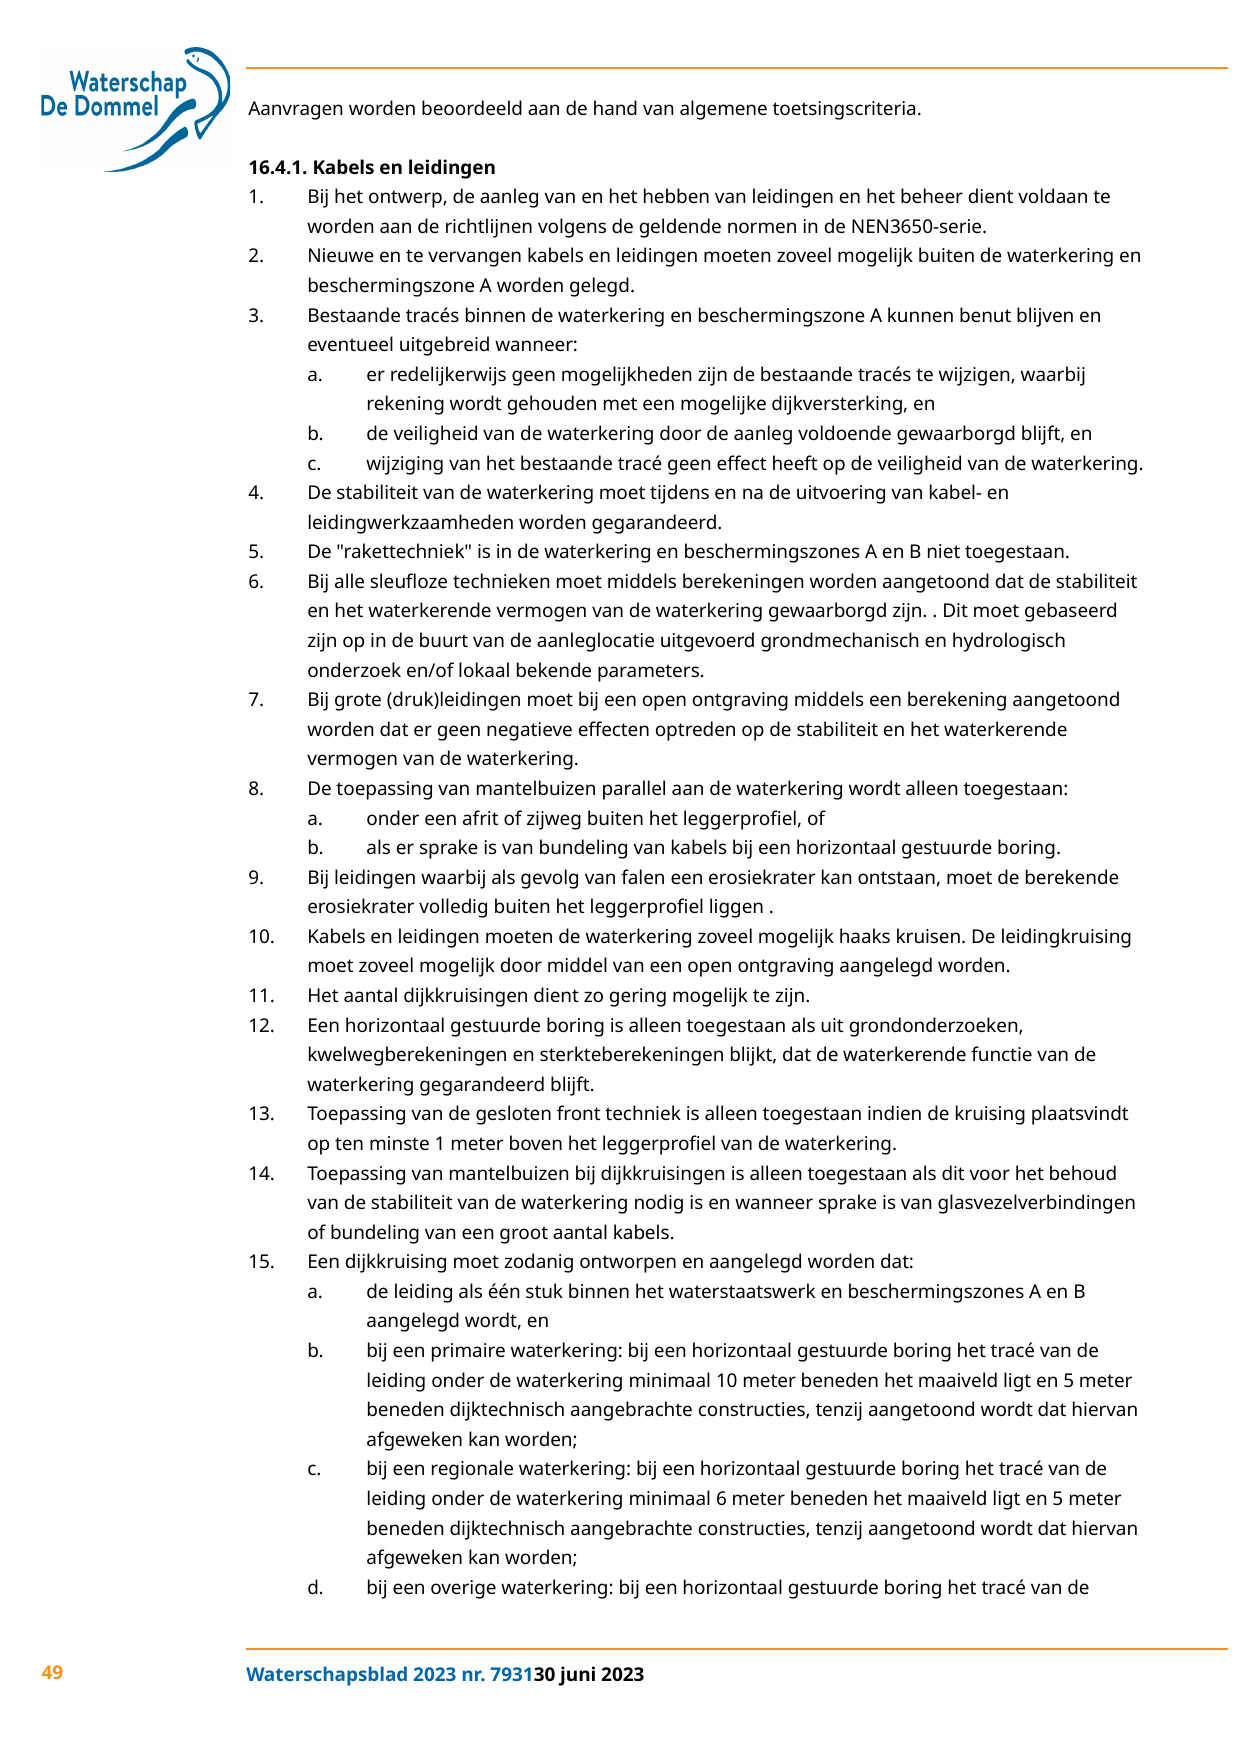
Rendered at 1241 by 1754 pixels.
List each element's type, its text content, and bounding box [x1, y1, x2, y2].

list Bestaande tracés binnen de waterkering en beschermingszone A kunnen benut blijven en eventueel uitgebreid wanneer: [248, 302, 1152, 357]
picture [204, 47, 231, 76]
list De stabiliteit van de waterkering moet tijdens en na de uitvoering van kabel- en leidingwerkzaamheden worden gegarandeerd. [248, 479, 1152, 535]
text Aanvragen worden beoordeeld aan de hand van algemene toetsingscriteria. [248, 95, 1152, 121]
list Kabels en leidingen moeten de waterkering zoveel mogelijk haaks kruisen. De leidingkruising moet zoveel mogelijk door middel van een open ontgraving aangelegd worden. [248, 923, 1152, 978]
text 16.4.1. Kabels en leidingen [248, 154, 1152, 180]
list onder een afrit of zijweg buiten het leggerprofiel, of [307, 805, 1152, 831]
list De "rakettechniek" is in de waterkering en beschermingszones A en B niet toegestaan. [248, 538, 1152, 564]
list Toepassing van de gesloten front techniek is alleen toegestaan indien de kruising plaatsvindt op ten minste 1 meter boven het leggerprofiel van de waterkering. [248, 1101, 1152, 1156]
list de leiding als één stuk binnen het waterstaatswerk en beschermingszones A en B aangelegd wordt, en [307, 1278, 1152, 1333]
list Bij leidingen waarbij als gevolg van falen een erosiekrater kan ontstaan, moet de berekende erosiekrater volledig buiten het leggerprofiel liggen . [248, 864, 1152, 919]
list bij een primaire waterkering: bij een horizontaal gestuurde boring het tracé van de leiding onder de waterkering minimaal 10 meter beneden het maaiveld ligt en 5 meter beneden dijktechnisch aangebrachte constructies, tenzij aangetoond wordt dat hiervan afgeweken kan worden; [307, 1337, 1152, 1452]
list Een horizontaal gestuurde boring is alleen toegestaan als uit grondonderzoeken, kwelwegberekeningen en sterkteberekeningen blijkt, dat de waterkerende functie van de waterkering gegarandeerd blijft. [248, 1012, 1152, 1097]
list Bij het ontwerp, de aanleg van en het hebben van leidingen en het beheer dient voldaan te worden aan de richtlijnen volgens de geldende normen in de NEN3650-serie. [248, 183, 1152, 239]
list er redelijkerwijs geen mogelijkheden zijn de bestaande tracés te wijzigen, waarbij rekening wordt gehouden met een mogelijke dijkversterking, en [307, 361, 1152, 416]
list als er sprake is van bundeling van kabels bij een horizontaal gestuurde boring. [307, 834, 1152, 860]
list Bij grote (druk)leidingen moet bij een open ontgraving middels een berekening aangetoond worden dat er geen negatieve effecten optreden op de stabiliteit en het waterkerende vermogen van de waterkering. [248, 686, 1152, 771]
list wijziging van het bestaande tracé geen effect heeft op de veiligheid van de waterkering. [307, 450, 1152, 476]
picture [45, 99, 51, 111]
list Bij alle sleufloze technieken moet middels berekeningen worden aangetoond dat de stabiliteit en het waterkerende vermogen van de waterkering gewaarborgd zijn. . Dit moet gebaseerd zijn op in de buurt van de aanleglocatie uitgevoerd grondmechanisch en hydrologisch onderzoek en/of lokaal bekende parameters. [248, 568, 1152, 683]
picture [198, 118, 210, 131]
list De toepassing van mantelbuizen parallel aan de waterkering wordt alleen toegestaan: [248, 775, 1152, 801]
list Het aantal dijkkruisingen dient zo gering mogelijk te zijn. [248, 982, 1152, 1008]
list bij een overige waterkering: bij een horizontaal gestuurde boring het tracé van de [307, 1574, 1152, 1600]
picture [41, 47, 231, 172]
list Nieuwe en te vervangen kabels en leidingen moeten zoveel mogelijk buiten de waterkering en beschermingszone A worden gelegd. [248, 243, 1152, 298]
list de veiligheid van de waterkering door de aanleg voldoende gewaarborgd blijft, en [307, 420, 1152, 446]
list bij een regionale waterkering: bij een horizontaal gestuurde boring het tracé van de leiding onder de waterkering minimaal 6 meter beneden het maaiveld ligt en 5 meter beneden dijktechnisch aangebrachte constructies, tenzij aangetoond wordt dat hiervan afgeweken kan worden; [307, 1456, 1152, 1570]
list Een dijkkruising moet zodanig ontworpen en aangelegd worden dat: [248, 1248, 1152, 1274]
list Toepassing van mantelbuizen bij dijkkruisingen is alleen toegestaan als dit voor het behoud van de stabiliteit van de waterkering nodig is en wanneer sprake is van glasvezelverbindingen of bundeling van een groot aantal kabels. [248, 1160, 1152, 1245]
